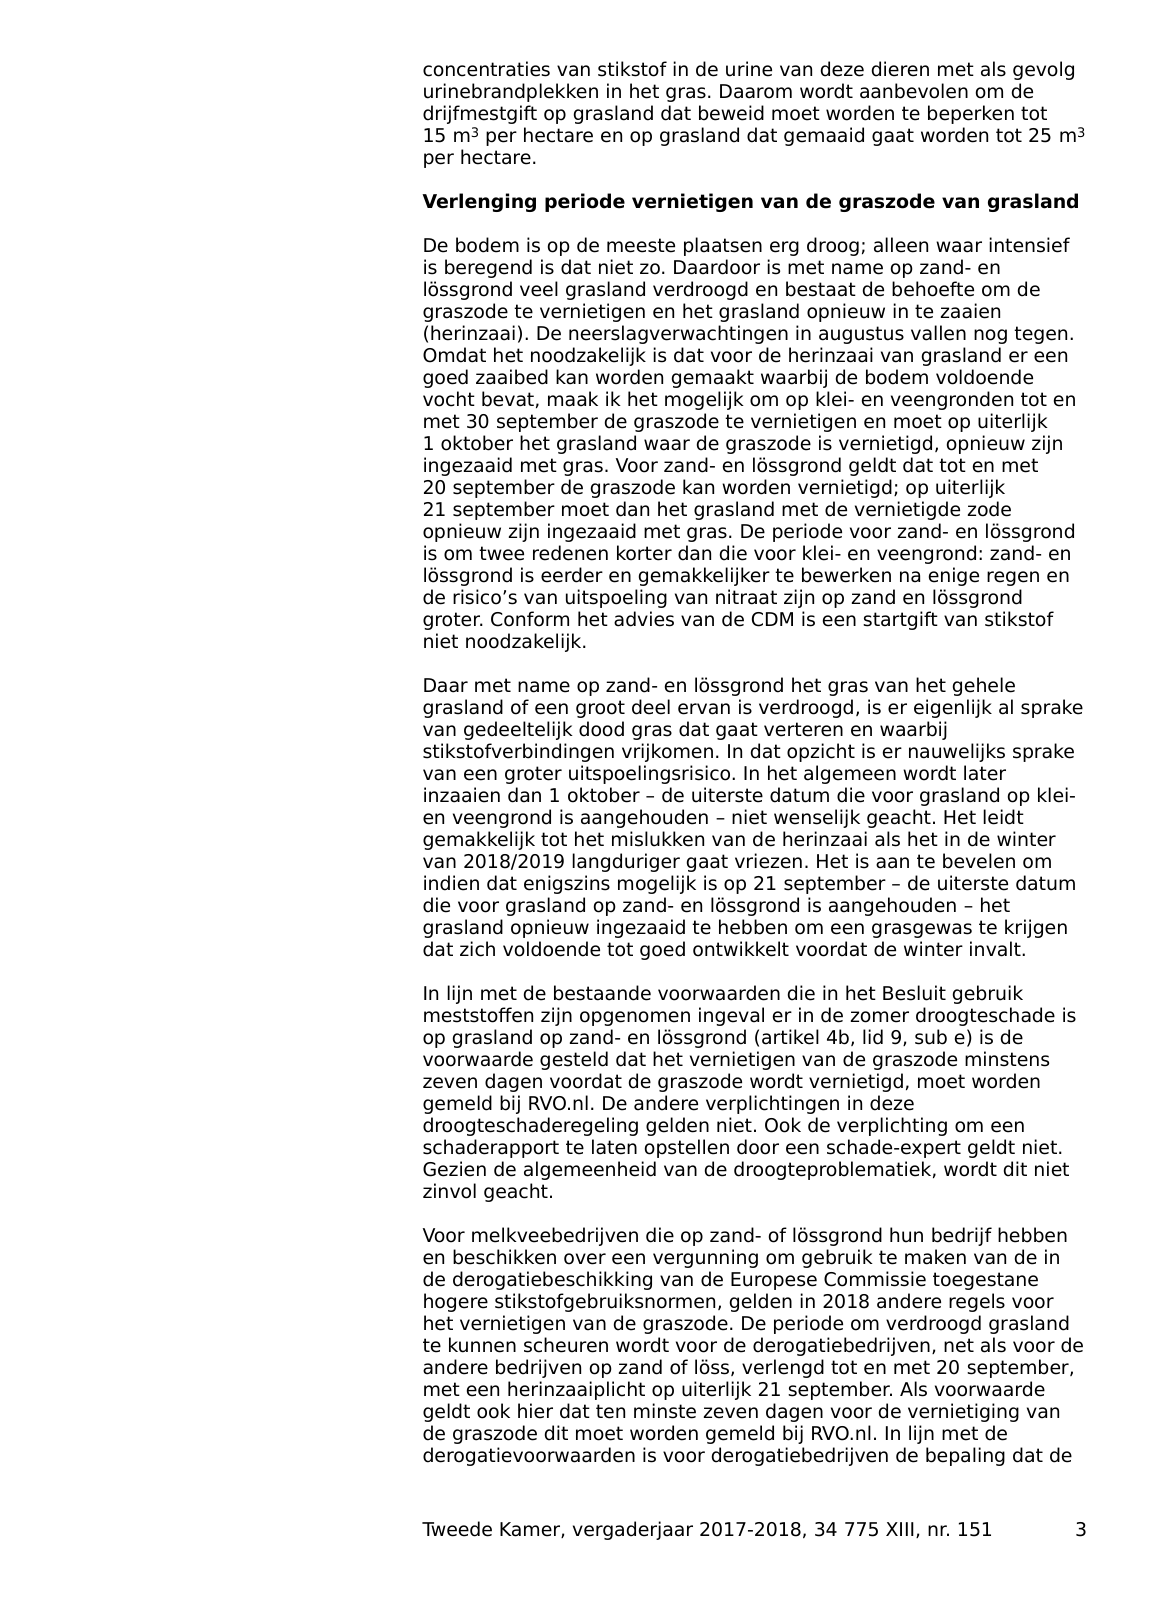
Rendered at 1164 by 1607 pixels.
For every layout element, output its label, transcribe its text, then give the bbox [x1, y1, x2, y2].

text concentraties van stikstof in de urine van deze dieren met als gevolg urinebrandplekken in het gras. Daarom wordt aanbevolen om de drijfmestgift op grasland dat beweid moet worden te beperken tot 15 m3 per hectare en op grasland dat gemaaid gaat worden tot 25 m3 per hectare. [422, 59, 1087, 169]
subtitle Verlenging periode vernietigen van de graszode van grasland [422, 191, 1087, 213]
text Voor melkveebedrijven die op zand- of lössgrond hun bedrijf hebben en beschikken over een vergunning om gebruik te maken van de in de derogatiebeschikking van de Europese Commissie toegestane hogere stikstofgebruiksnormen, gelden in 2018 andere regels voor het vernietigen van de graszode. De periode om verdroogd grasland te kunnen scheuren wordt voor de derogatiebedrijven, net als voor de andere bedrijven op zand of löss, verlengd tot en met 20 september, met een herinzaaiplicht op uiterlijk 21 september. Als voorwaarde geldt ook hier dat ten minste zeven dagen voor de vernietiging van de graszode dit moet worden gemeld bij RVO.nl. In lijn met de derogatievoorwaarden is voor derogatiebedrijven de bepaling dat de [422, 1225, 1087, 1467]
text De bodem is op de meeste plaatsen erg droog; alleen waar intensief is beregend is dat niet zo. Daardoor is met name op zand- en lössgrond veel grasland verdroogd en bestaat de behoefte om de graszode te vernietigen en het grasland opnieuw in te zaaien (herinzaai). De neerslagverwachtingen in augustus vallen nog tegen. Omdat het noodzakelijk is dat voor de herinzaai van grasland er een goed zaaibed kan worden gemaakt waarbij de bodem voldoende vocht bevat, maak ik het mogelijk om op klei- en veengronden tot en met 30 september de graszode te vernietigen en moet op uiterlijk 1 oktober het grasland waar de graszode is vernietigd, opnieuw zijn ingezaaid met gras. Voor zand- en lössgrond geldt dat tot en met 20 september de graszode kan worden vernietigd; op uiterlijk 21 september moet dan het grasland met de vernietigde zode opnieuw zijn ingezaaid met gras. De periode voor zand- en lössgrond is om twee redenen korter dan die voor klei- en veengrond: zand- en lössgrond is eerder en gemakkelijker te bewerken na enige regen en de risico’s van uitspoeling van nitraat zijn op zand en lössgrond groter. Conform het advies van de CDM is een startgift van stikstof niet noodzakelijk. [422, 235, 1087, 653]
text Daar met name op zand- en lössgrond het gras van het gehele grasland of een groot deel ervan is verdroogd, is er eigenlijk al sprake van gedeeltelijk dood gras dat gaat verteren en waarbij stikstofverbindingen vrijkomen. In dat opzicht is er nauwelijks sprake van een groter uitspoelingsrisico. In het algemeen wordt later inzaaien dan 1 oktober – de uiterste datum die voor grasland op klei- en veengrond is aangehouden – niet wenselijk geacht. Het leidt gemakkelijk tot het mislukken van de herinzaai als het in de winter van 2018/2019 langduriger gaat vriezen. Het is aan te bevelen om indien dat enigszins mogelijk is op 21 september – de uiterste datum die voor grasland op zand- en lössgrond is aangehouden – het grasland opnieuw ingezaaid te hebben om een grasgewas te krijgen dat zich voldoende tot goed ontwikkelt voordat de winter invalt. [422, 675, 1087, 961]
text In lijn met de bestaande voorwaarden die in het Besluit gebruik meststoffen zijn opgenomen ingeval er in de zomer droogteschade is op grasland op zand- en lössgrond (artikel 4b, lid 9, sub e) is de voorwaarde gesteld dat het vernietigen van de graszode minstens zeven dagen voordat de graszode wordt vernietigd, moet worden gemeld bij RVO.nl. De andere verplichtingen in deze droogteschaderegeling gelden niet. Ook de verplichting om een schaderapport te laten opstellen door een schade-expert geldt niet. Gezien de algemeenheid van de droogteproblematiek, wordt dit niet zinvol geacht. [422, 983, 1087, 1203]
